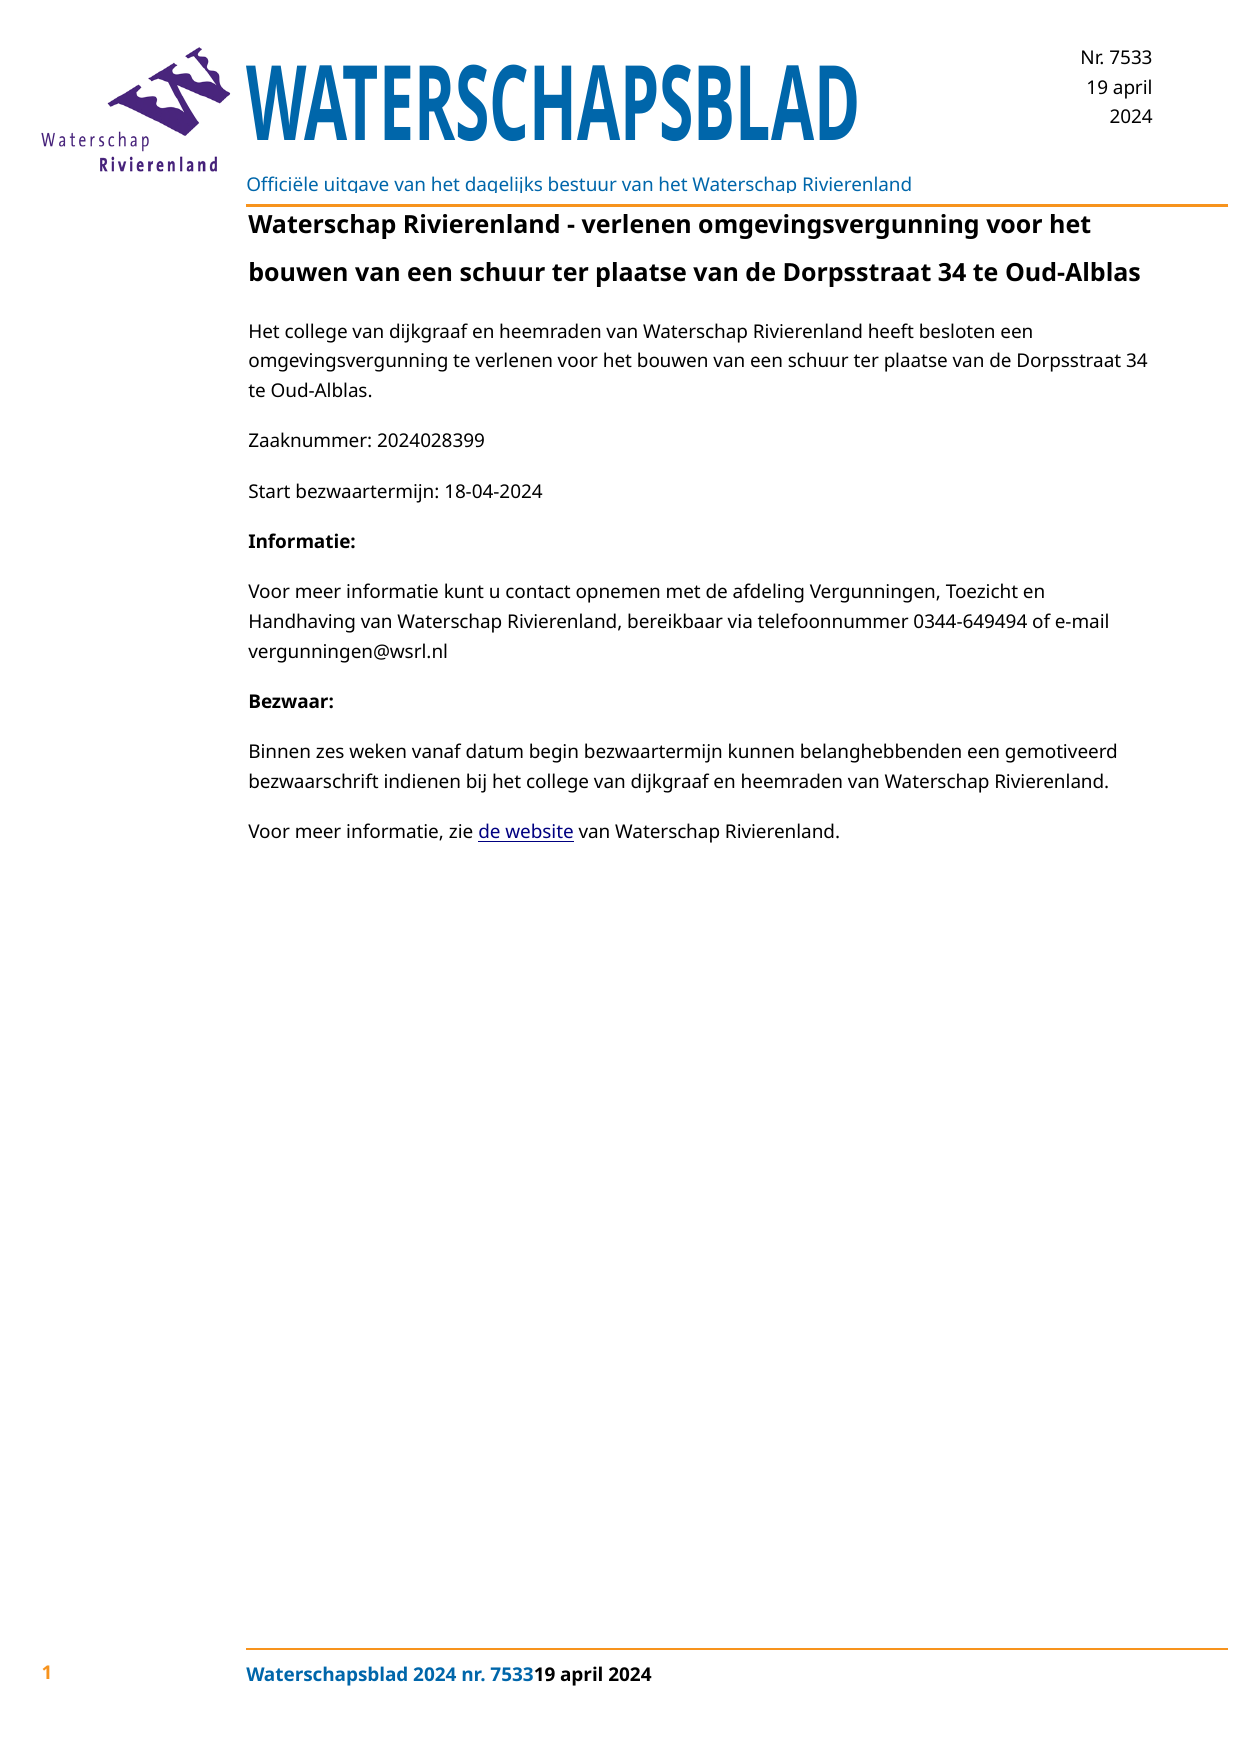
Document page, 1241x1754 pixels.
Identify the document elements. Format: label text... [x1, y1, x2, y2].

picture [41, 47, 231, 172]
text Zaaknummer: 2024028399 [248, 427, 1152, 453]
text Voor meer informatie kunt u contact opnemen met de afdeling Vergunningen, Toezicht en Handhaving van Waterschap Rivierenland, bereikbaar via telefoonnummer 0344-649494 of e-mail vergunningen@wsrl.nl [248, 579, 1152, 664]
text Start bezwaartermijn: 18-04-2024 [248, 478, 1152, 504]
text Informatie: [248, 528, 1152, 554]
text Het college van dijkgraaf en heemraden van Waterschap Rivierenland heeft besloten een omgevingsvergunning te verlenen voor het bouwen van een schuur ter plaatse van de Dorpsstraat 34 te Oud-Alblas. [248, 318, 1152, 403]
text Voor meer informatie, zie de website van Waterschap Rivierenland. [248, 819, 1152, 844]
text Waterschap Rivierenland - verlenen omgevingsvergunning voor het bouwen van een schuur ter plaatse van de Dorpsstraat 34 te Oud-Alblas [248, 207, 1152, 288]
text Binnen zes weken vanaf datum begin bezwaartermijn kunnen belanghebbenden een gemotiveerd bezwaarschrift indienen bij het college van dijkgraaf en heemraden van Waterschap Rivierenland. [248, 739, 1152, 794]
text Bezwaar: [248, 688, 1152, 714]
